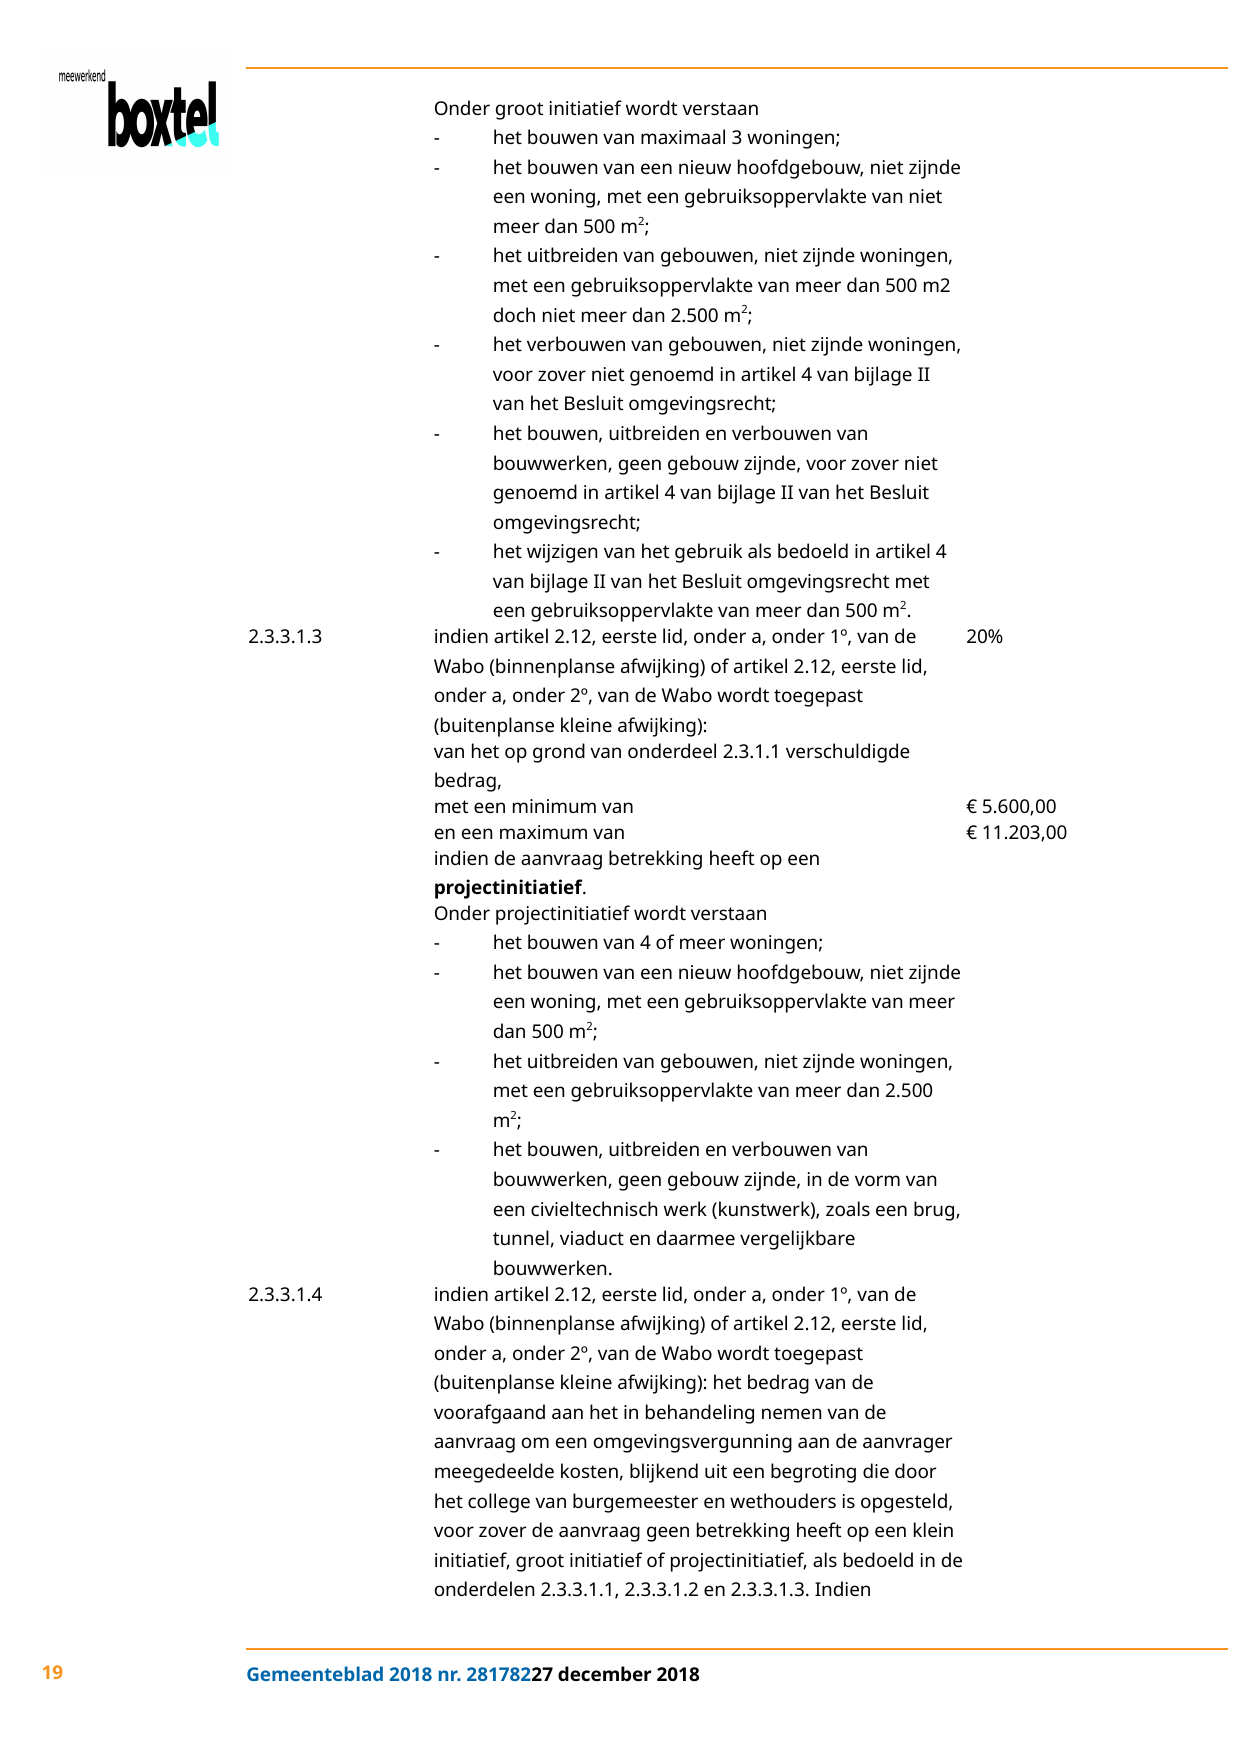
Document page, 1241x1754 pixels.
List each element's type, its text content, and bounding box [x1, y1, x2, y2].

table_cell € 5.600,00 [966, 793, 1152, 819]
table_cell [248, 819, 433, 845]
table_cell [248, 845, 433, 900]
table_cell [966, 738, 1152, 793]
table_cell [966, 1281, 1152, 1602]
table_cell [248, 793, 433, 819]
table_cell [966, 95, 1152, 623]
table_cell 20% [966, 624, 1152, 738]
table_cell van het op grond van onderdeel 2.3.1.1 verschuldigde bedrag, [434, 738, 966, 793]
picture [41, 47, 231, 172]
table_cell € 11.203,00 [966, 819, 1152, 845]
table_cell met een minimum van [434, 793, 966, 819]
table_cell [966, 900, 1152, 1281]
table_cell Onder projectinitiatief wordt verstaan het bouwen van 4 of meer woningen; het bouwen van een nieuw hoofdgebouw, niet zijnde een woning, met een gebruiksoppervlakte van meer dan 500 m2; het uitbreiden van gebouwen, niet zijnde woningen, met een gebruiksoppervlakte van meer dan 2.500 m2; het bouwen, uitbreiden en verbouwen van bouwwerken, geen gebouw zijnde, in de vorm van een civieltechnisch werk (kunstwerk), zoals een brug, tunnel, viaduct en daarmee vergelijkbare bouwwerken. [434, 900, 966, 1281]
table_cell 2.3.3.1.3 [248, 624, 433, 738]
table_cell 2.3.3.1.4 [248, 1281, 433, 1602]
table_cell indien artikel 2.12, eerste lid, onder a, onder 1º, van de Wabo (binnenplanse afwijking) of artikel 2.12, eerste lid, onder a, onder 2º, van de Wabo wordt toegepast (buitenplanse kleine afwijking): het bedrag van de voorafgaand aan het in behandeling nemen van de aanvraag om een omgevingsvergunning aan de aanvrager meegedeelde kosten, blijkend uit een begroting die door het college van burgemeester en wethouders is opgesteld, voor zover de aanvraag geen betrekking heeft op een klein initiatief, groot initiatief of projectinitiatief, als bedoeld in de onderdelen 2.3.3.1.1, 2.3.3.1.2 en 2.3.3.1.3. Indien [434, 1281, 966, 1602]
table_cell en een maximum van [434, 819, 966, 845]
table_cell [966, 845, 1152, 900]
table_cell indien de aanvraag betrekking heeft op een projectinitiatief. [434, 845, 966, 900]
table_cell indien artikel 2.12, eerste lid, onder a, onder 1º, van de Wabo (binnenplanse afwijking) of artikel 2.12, eerste lid, onder a, onder 2º, van de Wabo wordt toegepast (buitenplanse kleine afwijking): [434, 624, 966, 738]
table_cell [248, 738, 433, 793]
table_cell [248, 900, 433, 1281]
table_cell [248, 95, 433, 623]
table_cell Onder groot initiatief wordt verstaan het bouwen van maximaal 3 woningen; het bouwen van een nieuw hoofdgebouw, niet zijnde een woning, met een gebruiksoppervlakte van niet meer dan 500 m2; het uitbreiden van gebouwen, niet zijnde woningen, met een gebruiksoppervlakte van meer dan 500 m2 doch niet meer dan 2.500 m2; het verbouwen van gebouwen, niet zijnde woningen, voor zover niet genoemd in artikel 4 van bijlage II van het Besluit omgevingsrecht; het bouwen, uitbreiden en verbouwen van bouwwerken, geen gebouw zijnde, voor zover niet genoemd in artikel 4 van bijlage II van het Besluit omgevingsrecht; het wijzigen van het gebruik als bedoeld in artikel 4 van bijlage II van het Besluit omgevingsrecht met een gebruiksoppervlakte van meer dan 500 m2. [434, 95, 966, 623]
